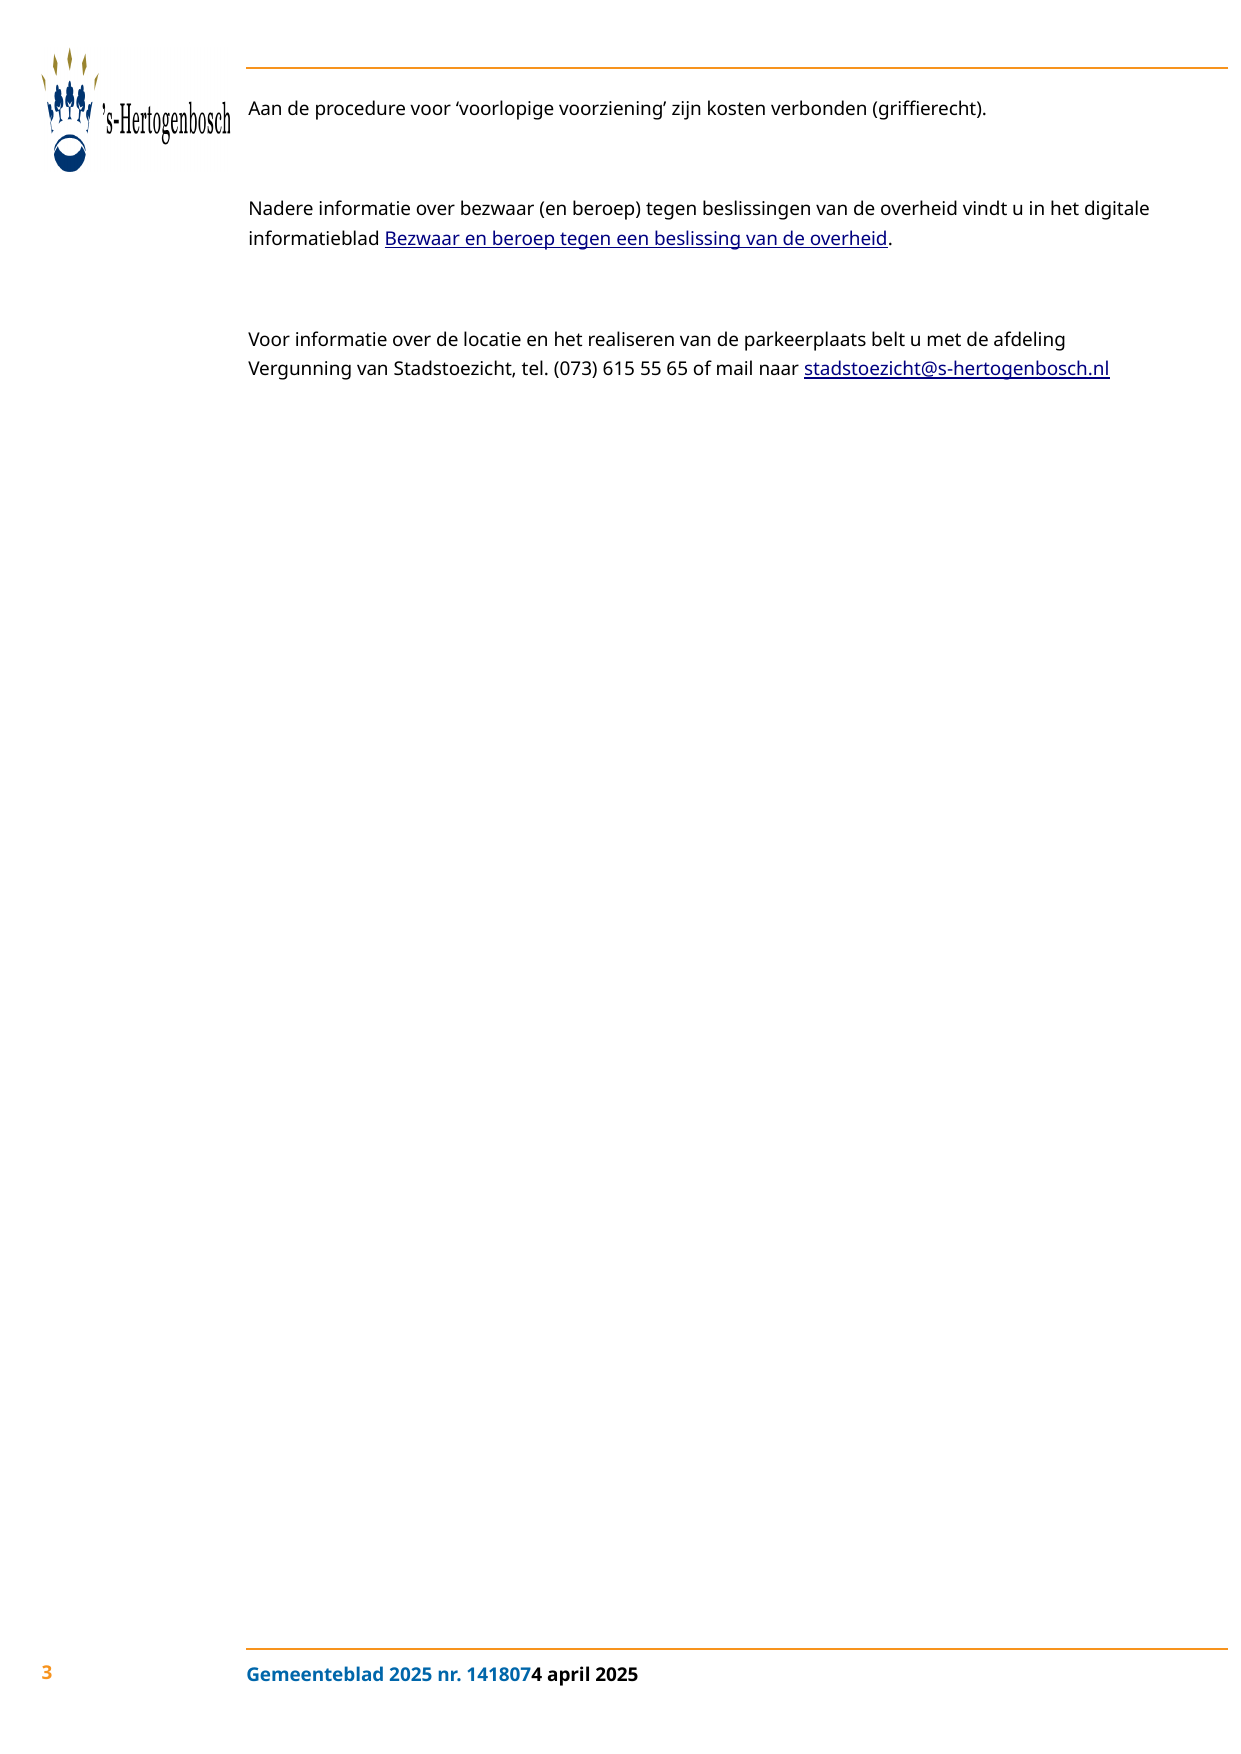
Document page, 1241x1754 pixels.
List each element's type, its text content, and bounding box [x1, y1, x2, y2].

text Voor informatie over de locatie en het realiseren van de parkeerplaats belt u met de afdeling Vergunning van Stadstoezicht, tel. (073) 615 55 65 of mail naar stadstoezicht@s-hertogenbosch.nl [248, 326, 1152, 381]
text Aan de procedure voor ‘voorlopige voorziening’ zijn kosten verbonden (griffierecht). [248, 95, 1152, 121]
text Nadere informatie over bezwaar (en beroep) tegen beslissingen van de overheid vindt u in het digitale informatieblad Bezwaar en beroep tegen een beslissing van de overheid. [248, 196, 1152, 251]
picture [41, 47, 231, 172]
